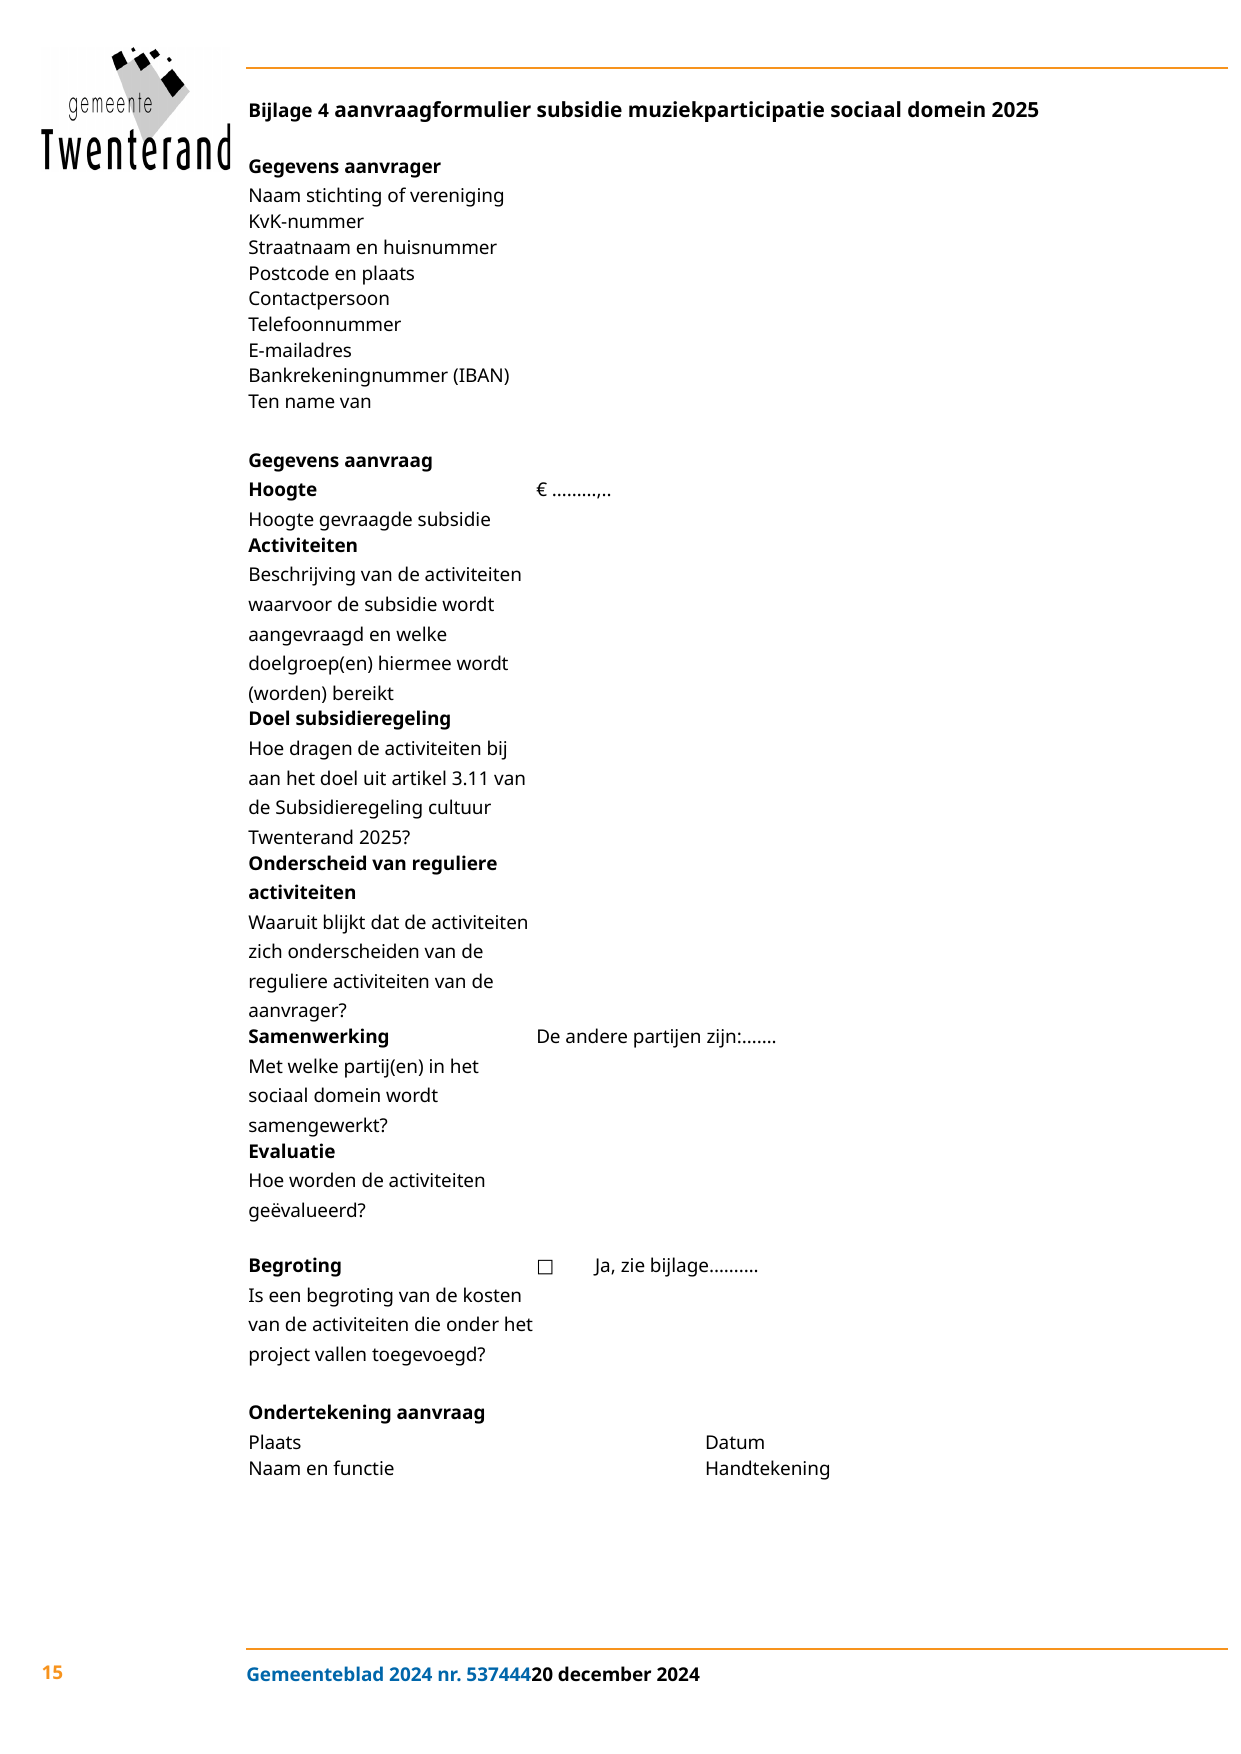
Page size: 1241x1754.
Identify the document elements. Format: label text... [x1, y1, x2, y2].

table_cell [536, 208, 1152, 234]
table_cell Handtekening [705, 1455, 1152, 1481]
table_cell [536, 706, 1152, 850]
table_cell Bankrekeningnummer (IBAN) [248, 363, 536, 388]
table_cell [536, 1138, 1152, 1252]
table_cell Samenwerking Met welke partij(en) in het sociaal domein wordt samengewerkt? [248, 1023, 536, 1138]
table_header Hoogte Hoogte gevraagde subsidie [248, 477, 536, 532]
table_cell Straatnaam en huisnummer [248, 234, 536, 260]
table_cell Postcode en plaats [248, 260, 536, 286]
table_cell Activiteiten Beschrijving van de activiteiten waarvoor de subsidie wordt aangevraagd en welke doelgroep(en) hiermee wordt (worden) bereikt [248, 532, 536, 706]
table_cell Onderscheid van reguliere activiteiten Waaruit blijkt dat de activiteiten zich onderscheiden van de reguliere activiteiten van de aanvrager? [248, 850, 536, 1023]
table_cell KvK-nummer [248, 208, 536, 234]
table_cell [536, 532, 1152, 706]
table_cell De andere partijen zijn:……. [536, 1023, 1152, 1138]
table_cell Ja, zie bijlage………. [536, 1252, 1152, 1367]
table_cell [536, 363, 1152, 388]
table_cell [536, 311, 1152, 337]
table_cell Contactpersoon [248, 286, 536, 311]
table_cell Telefoonnummer [248, 311, 536, 337]
table_cell [536, 337, 1152, 363]
table_header [536, 183, 1152, 208]
table_header Plaats [248, 1429, 705, 1455]
table_header Datum [705, 1429, 1152, 1455]
table_header € ………,.. [536, 477, 1152, 532]
table_header Naam stichting of vereniging [248, 183, 536, 208]
table_cell [536, 850, 1152, 1023]
text Gegevens aanvrager [248, 153, 1152, 179]
table_cell Evaluatie Hoe worden de activiteiten geëvalueerd? [248, 1138, 536, 1252]
table_cell Doel subsidieregeling Hoe dragen de activiteiten bij aan het doel uit artikel 3.11 van de Subsidieregeling cultuur Twenterand 2025? [248, 706, 536, 850]
table_cell Naam en functie [248, 1455, 705, 1481]
table_cell [536, 234, 1152, 260]
text Gegevens aanvraag [248, 447, 1152, 473]
picture [41, 47, 231, 172]
table_cell [536, 260, 1152, 286]
table_cell [536, 389, 1152, 414]
table_cell E-mailadres [248, 337, 536, 363]
table_cell Ten name van [248, 389, 536, 414]
table_cell Begroting Is een begroting van de kosten van de activiteiten die onder het project vallen toegevoegd? [248, 1252, 536, 1367]
table_cell [536, 286, 1152, 311]
text Ondertekening aanvraag [248, 1399, 1152, 1425]
text Bijlage 4 aanvraagformulier subsidie muziekparticipatie sociaal domein 2025 [248, 95, 1152, 123]
